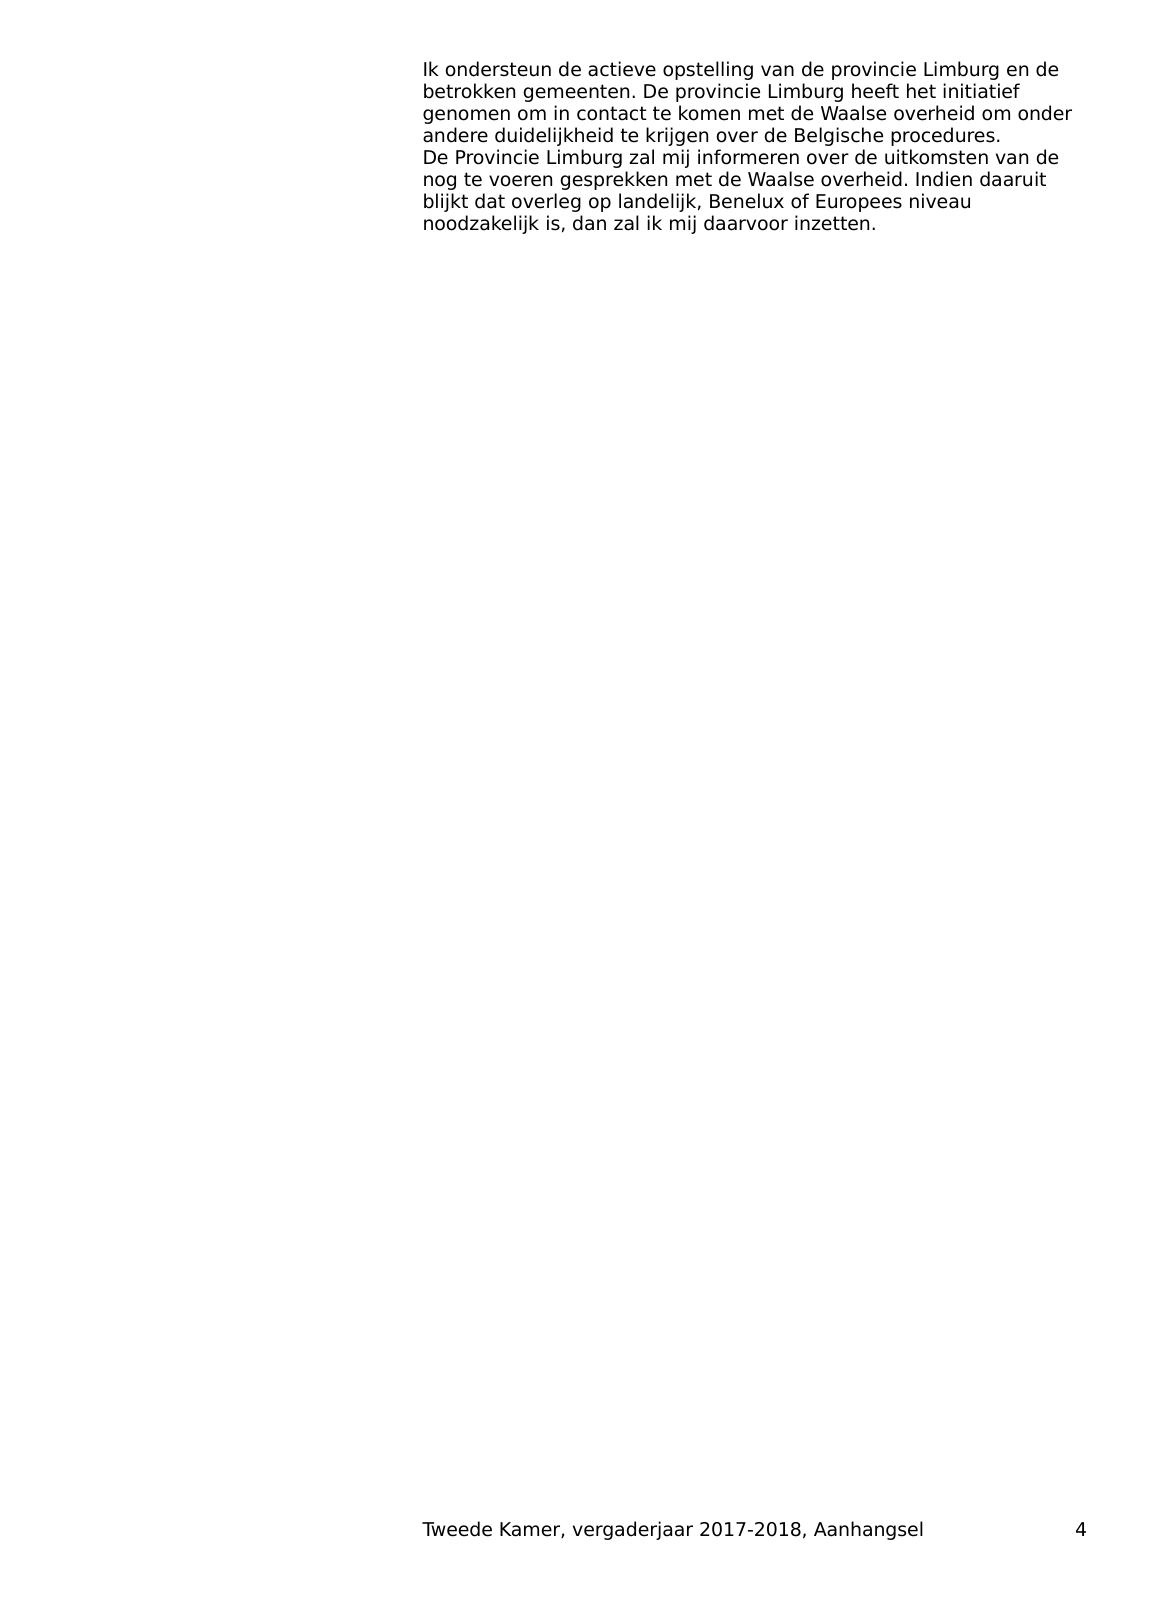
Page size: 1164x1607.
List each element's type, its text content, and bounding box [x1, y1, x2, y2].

text Ik ondersteun de actieve opstelling van de provincie Limburg en de betrokken gemeenten. De provincie Limburg heeft het initiatief genomen om in contact te komen met de Waalse overheid om onder andere duidelijkheid te krijgen over de Belgische procedures. [422, 59, 1087, 147]
text De Provincie Limburg zal mij informeren over de uitkomsten van de nog te voeren gesprekken met de Waalse overheid. Indien daaruit blijkt dat overleg op landelijk, Benelux of Europees niveau noodzakelijk is, dan zal ik mij daarvoor inzetten. [422, 147, 1087, 235]
